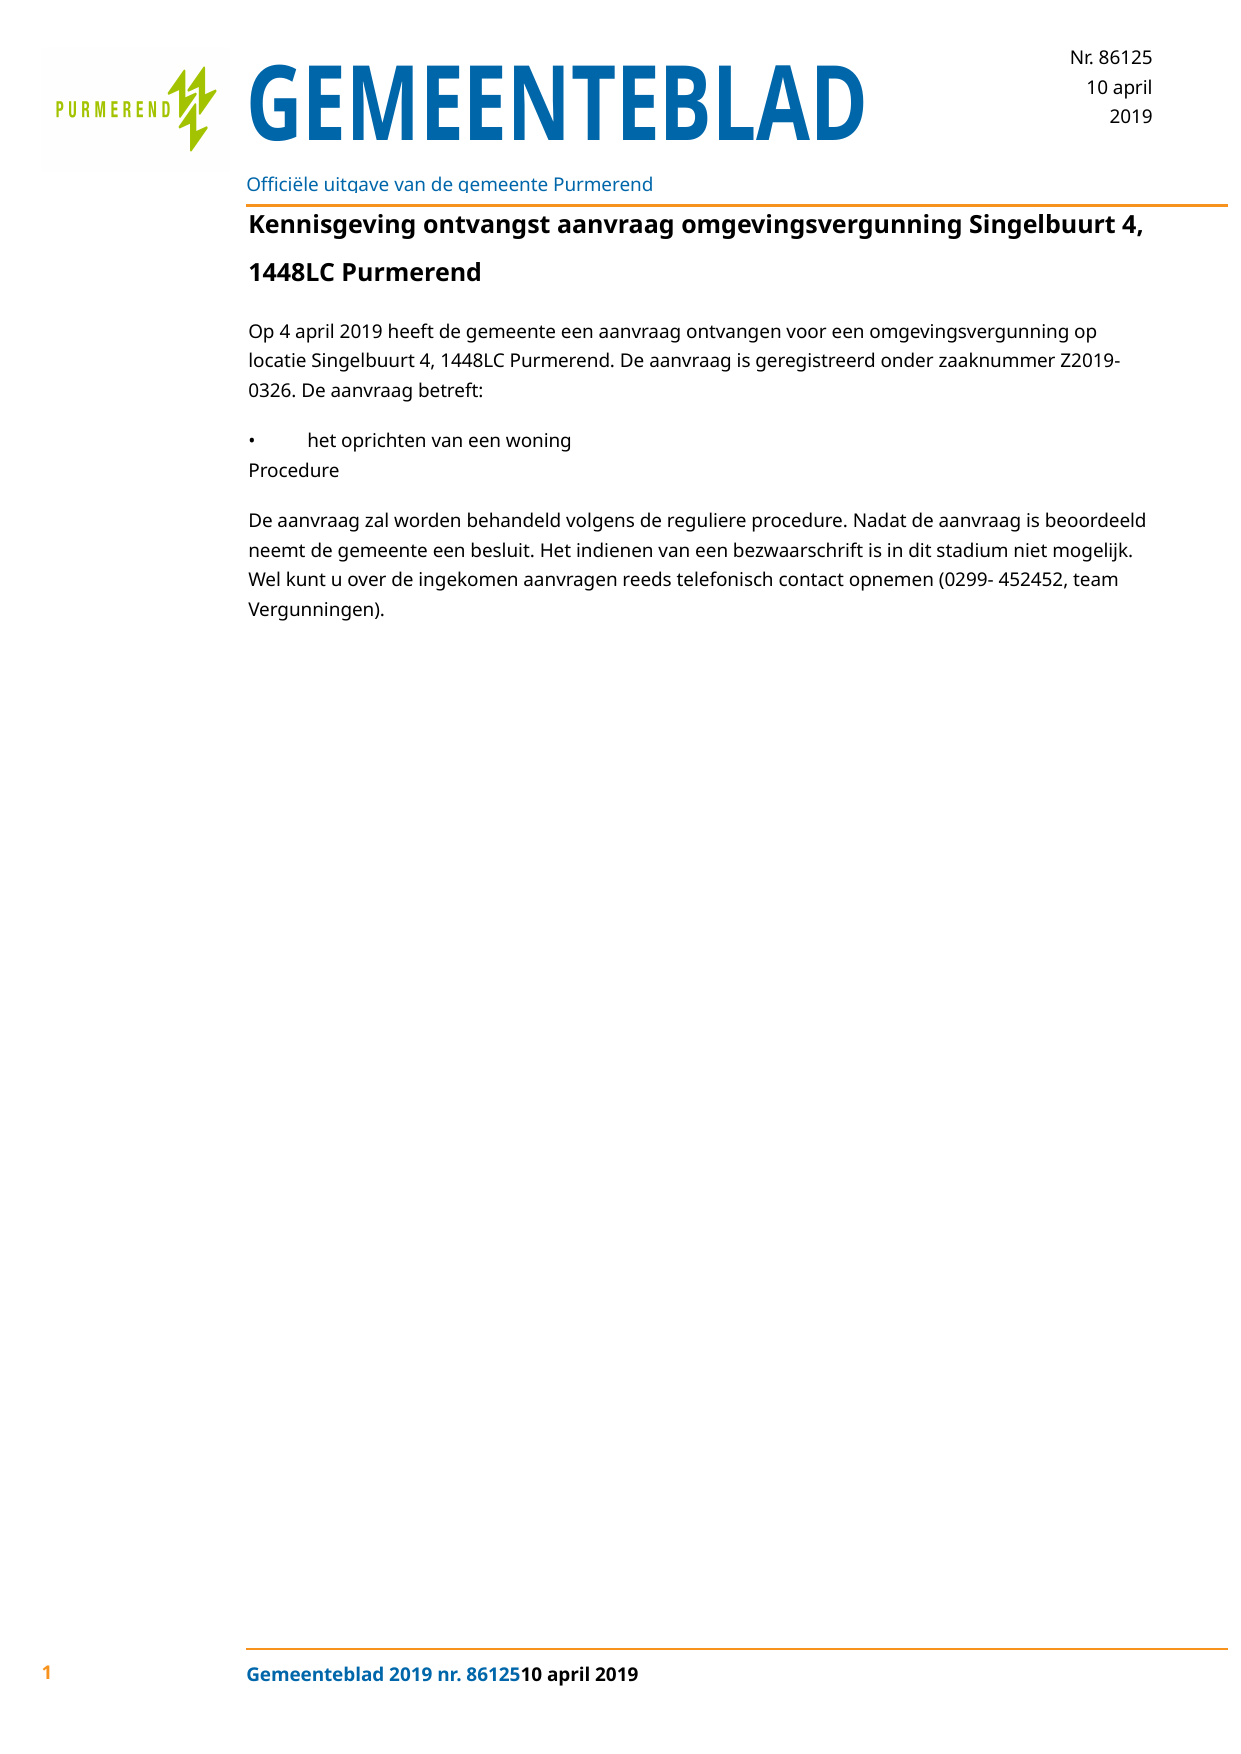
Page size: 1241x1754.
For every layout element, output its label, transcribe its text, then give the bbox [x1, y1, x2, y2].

picture [41, 47, 231, 172]
text Procedure [248, 457, 1152, 483]
list het oprichten van een woning [248, 427, 1152, 453]
text De aanvraag zal worden behandeld volgens de reguliere procedure. Nadat de aanvraag is beoordeeld neemt de gemeente een besluit. Het indienen van een bezwaarschrift is in dit stadium niet mogelijk. Wel kunt u over de ingekomen aanvragen reeds telefonisch contact opnemen (0299- 452452, team Vergunningen). [248, 507, 1152, 622]
text Kennisgeving ontvangst aanvraag omgevingsvergunning Singelbuurt 4, 1448LC Purmerend [248, 207, 1152, 288]
text Op 4 april 2019 heeft de gemeente een aanvraag ontvangen voor een omgevingsvergunning op locatie Singelbuurt 4, 1448LC Purmerend. De aanvraag is geregistreerd onder zaaknummer Z2019-0326. De aanvraag betreft: [248, 318, 1152, 403]
